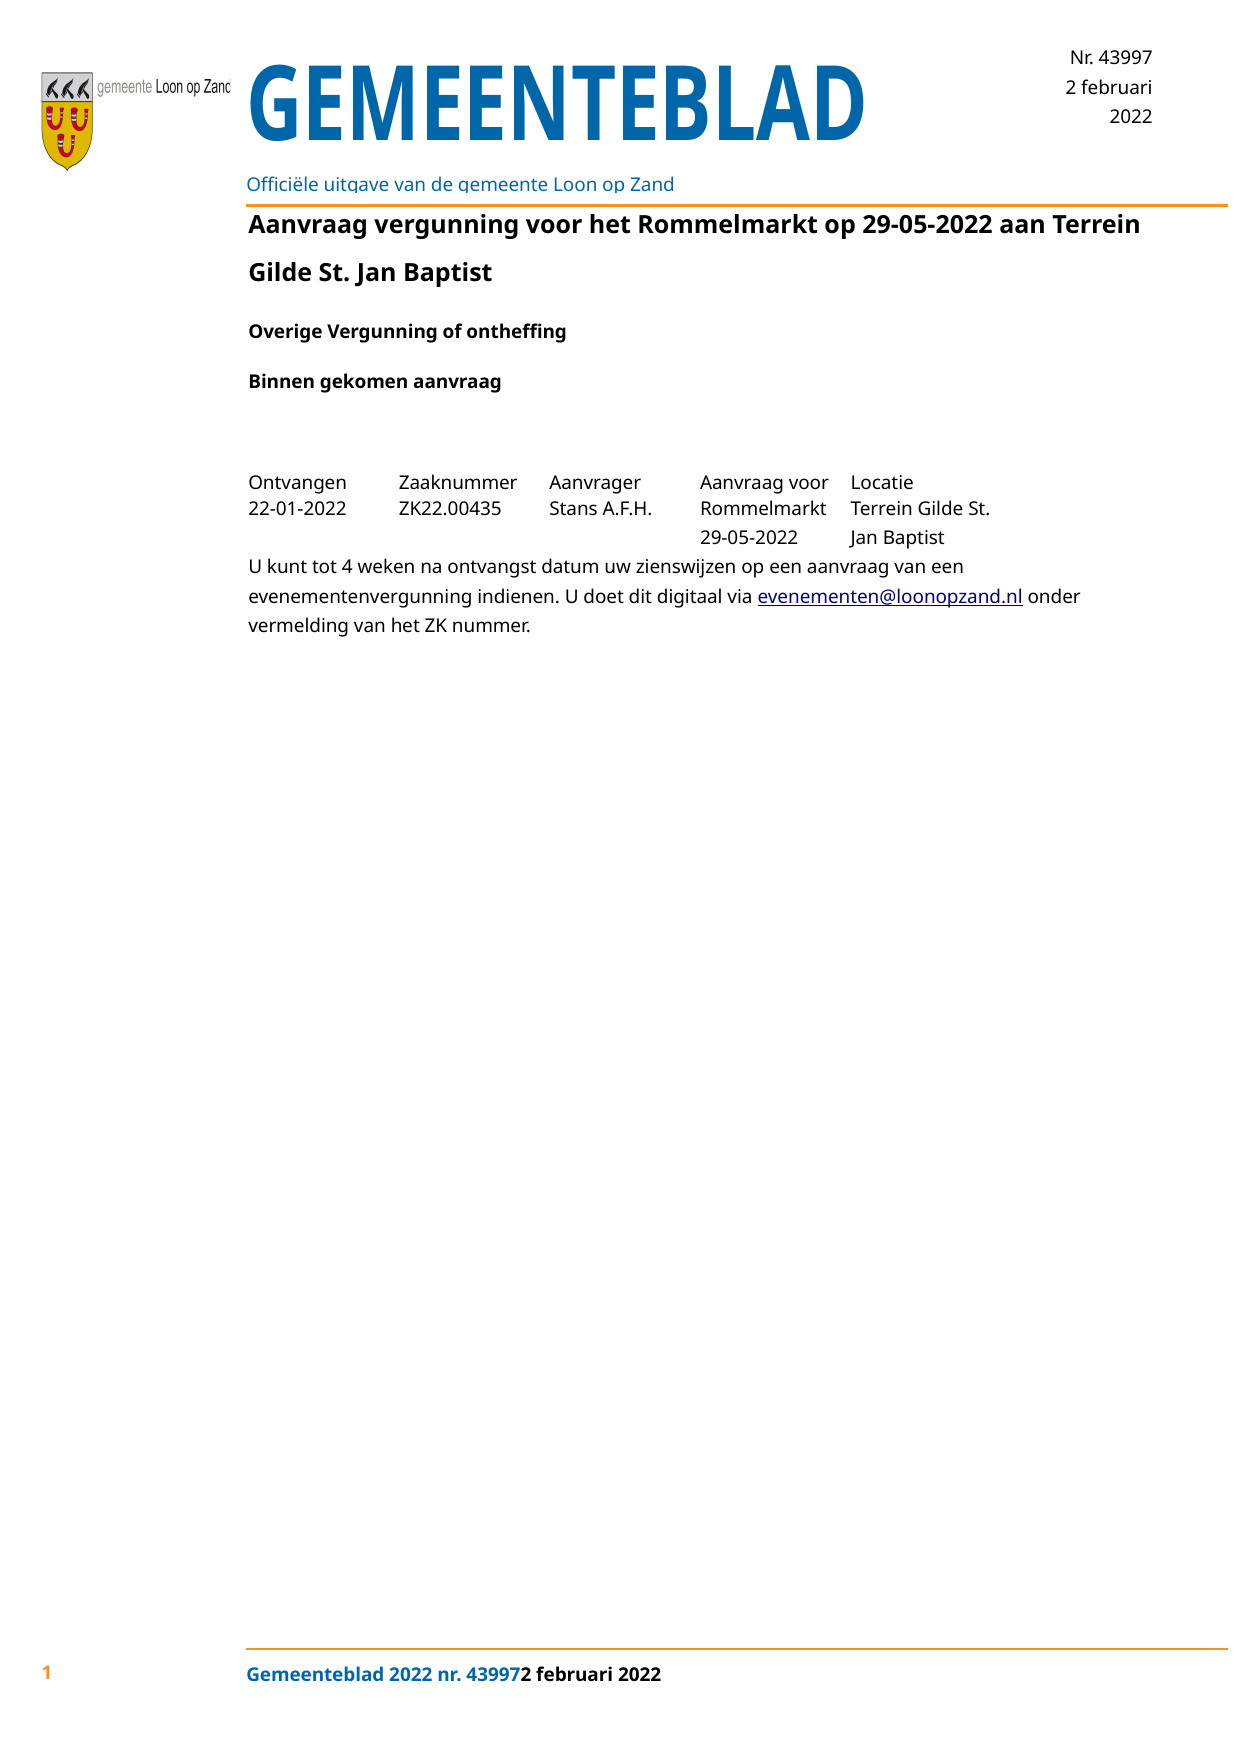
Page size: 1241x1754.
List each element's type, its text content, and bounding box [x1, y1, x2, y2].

table_cell Terrein Gilde St. Jan Baptist [850, 495, 1001, 550]
text Overige Vergunning of ontheffing [248, 318, 1152, 344]
table_header [1001, 469, 1152, 495]
table_cell Stans A.F.H. [549, 495, 700, 550]
table_cell 22-01-2022 [248, 495, 398, 550]
table_header Aanvraag voor [700, 469, 850, 495]
table_cell Rommelmarkt 29-05-2022 [700, 495, 850, 550]
picture [41, 47, 231, 172]
table_cell [1001, 495, 1152, 550]
text Aanvraag vergunning voor het Rommelmarkt op 29-05-2022 aan Terrein Gilde St. Jan Baptist [248, 207, 1152, 288]
table_header Ontvangen [248, 469, 398, 495]
text Binnen gekomen aanvraag [248, 368, 1152, 394]
table_header Locatie [850, 469, 1001, 495]
table_cell ZK22.00435 [399, 495, 549, 550]
text U kunt tot 4 weken na ontvangst datum uw zienswijzen op een aanvraag van een evenementenvergunning indienen. U doet dit digitaal via evenementen@loonopzand.nl onder vermelding van het ZK nummer. [248, 553, 1152, 638]
table_header Aanvrager [549, 469, 700, 495]
table_header Zaaknummer [399, 469, 549, 495]
